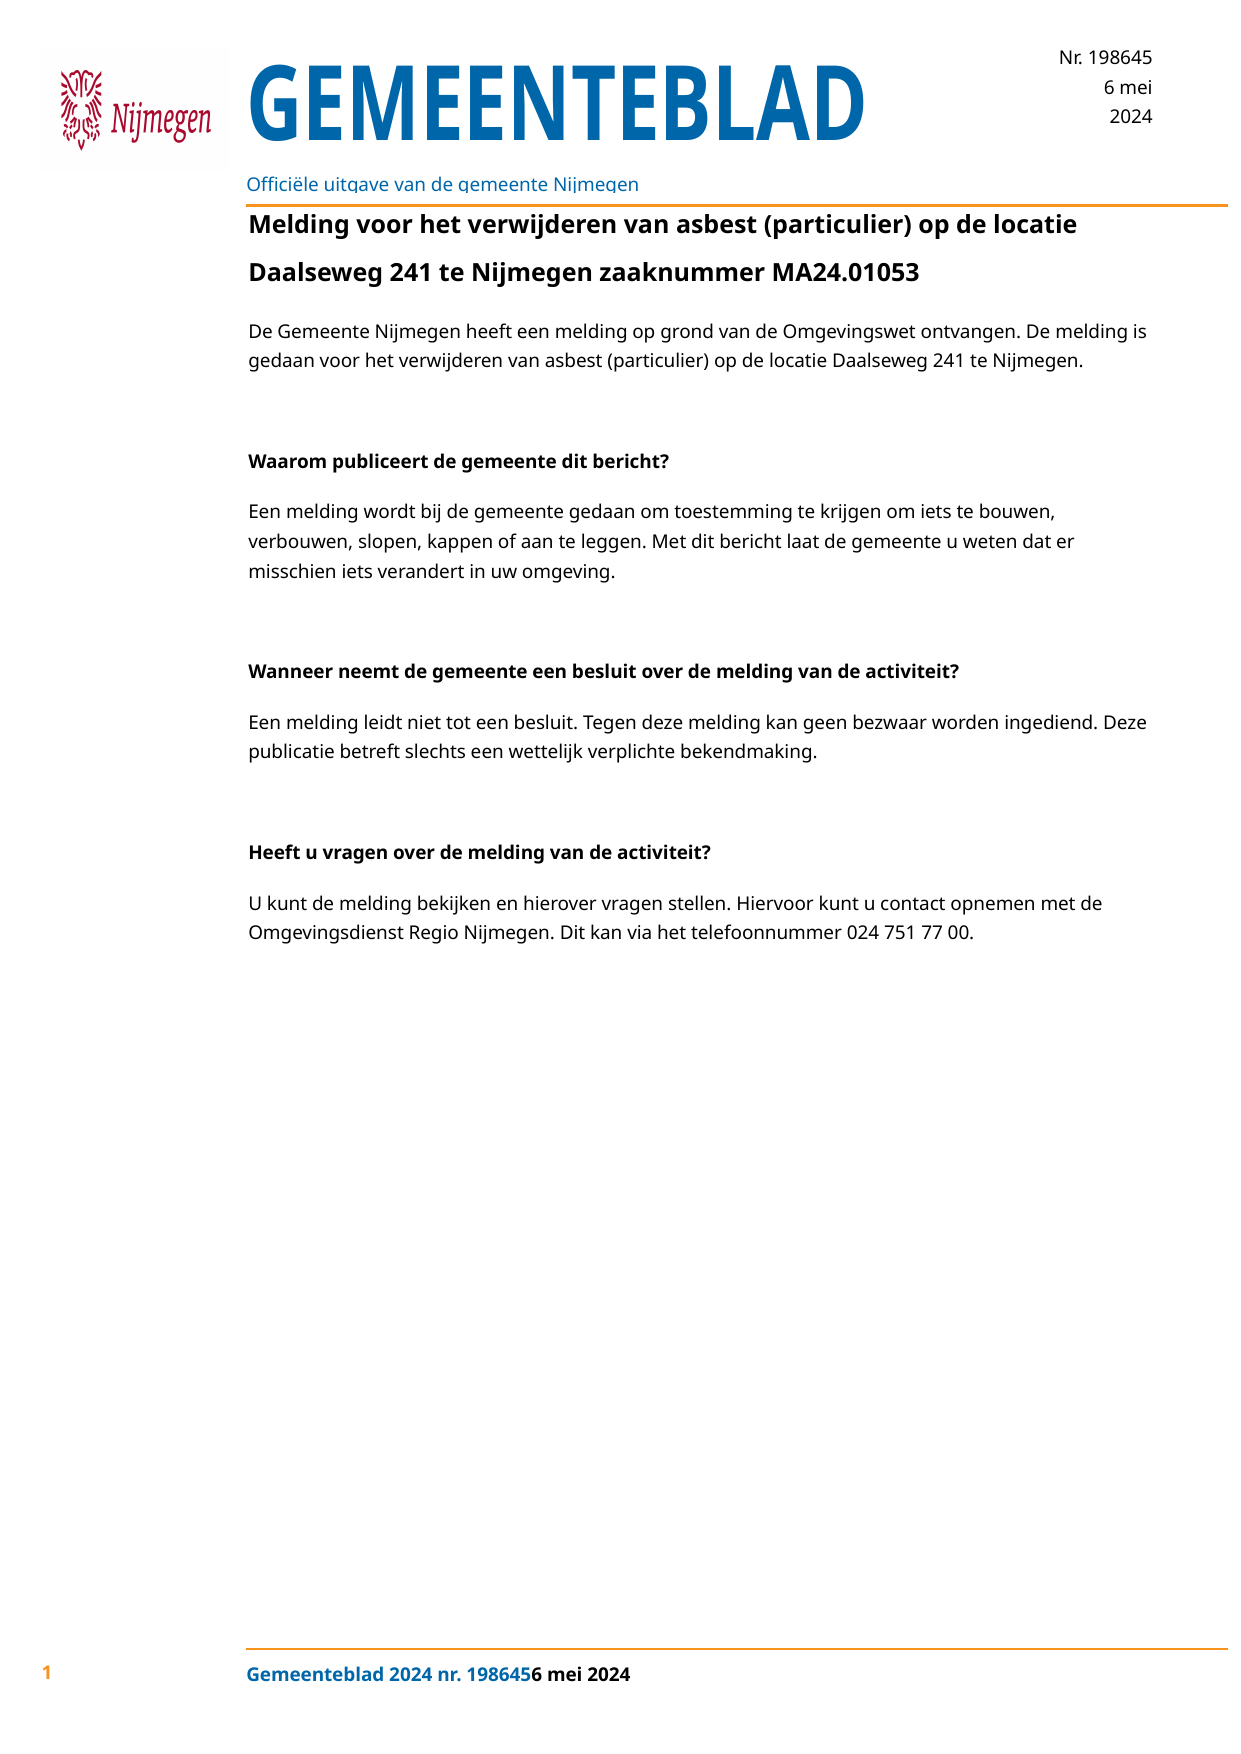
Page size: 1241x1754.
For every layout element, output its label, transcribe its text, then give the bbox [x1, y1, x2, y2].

picture [41, 47, 231, 172]
text Melding voor het verwijderen van asbest (particulier) op de locatie Daalseweg 241 te Nijmegen zaaknummer MA24.01053 [248, 207, 1152, 288]
text Wanneer neemt de gemeente een besluit over de melding van de activiteit? [248, 659, 1152, 684]
text De Gemeente Nijmegen heeft een melding op grond van de Omgevingswet ontvangen. De melding is gedaan voor het verwijderen van asbest (particulier) op de locatie Daalseweg 241 te Nijmegen. [248, 318, 1152, 373]
text U kunt de melding bekijken en hierover vragen stellen. Hiervoor kunt u contact opnemen met de Omgevingsdienst Regio Nijmegen. Dit kan via het telefoonnummer 024 751 77 00. [248, 890, 1152, 945]
text Waarom publiceert de gemeente dit bericht? [248, 448, 1152, 474]
text Heeft u vragen over de melding van de activiteit? [248, 839, 1152, 865]
text Een melding leidt niet tot een besluit. Tegen deze melding kan geen bezwaar worden ingediend. Deze publicatie betreft slechts een wettelijk verplichte bekendmaking. [248, 709, 1152, 764]
text Een melding wordt bij de gemeente gedaan om toestemming te krijgen om iets te bouwen, verbouwen, slopen, kappen of aan te leggen. Met dit bericht laat de gemeente u weten dat er misschien iets verandert in uw omgeving. [248, 499, 1152, 584]
